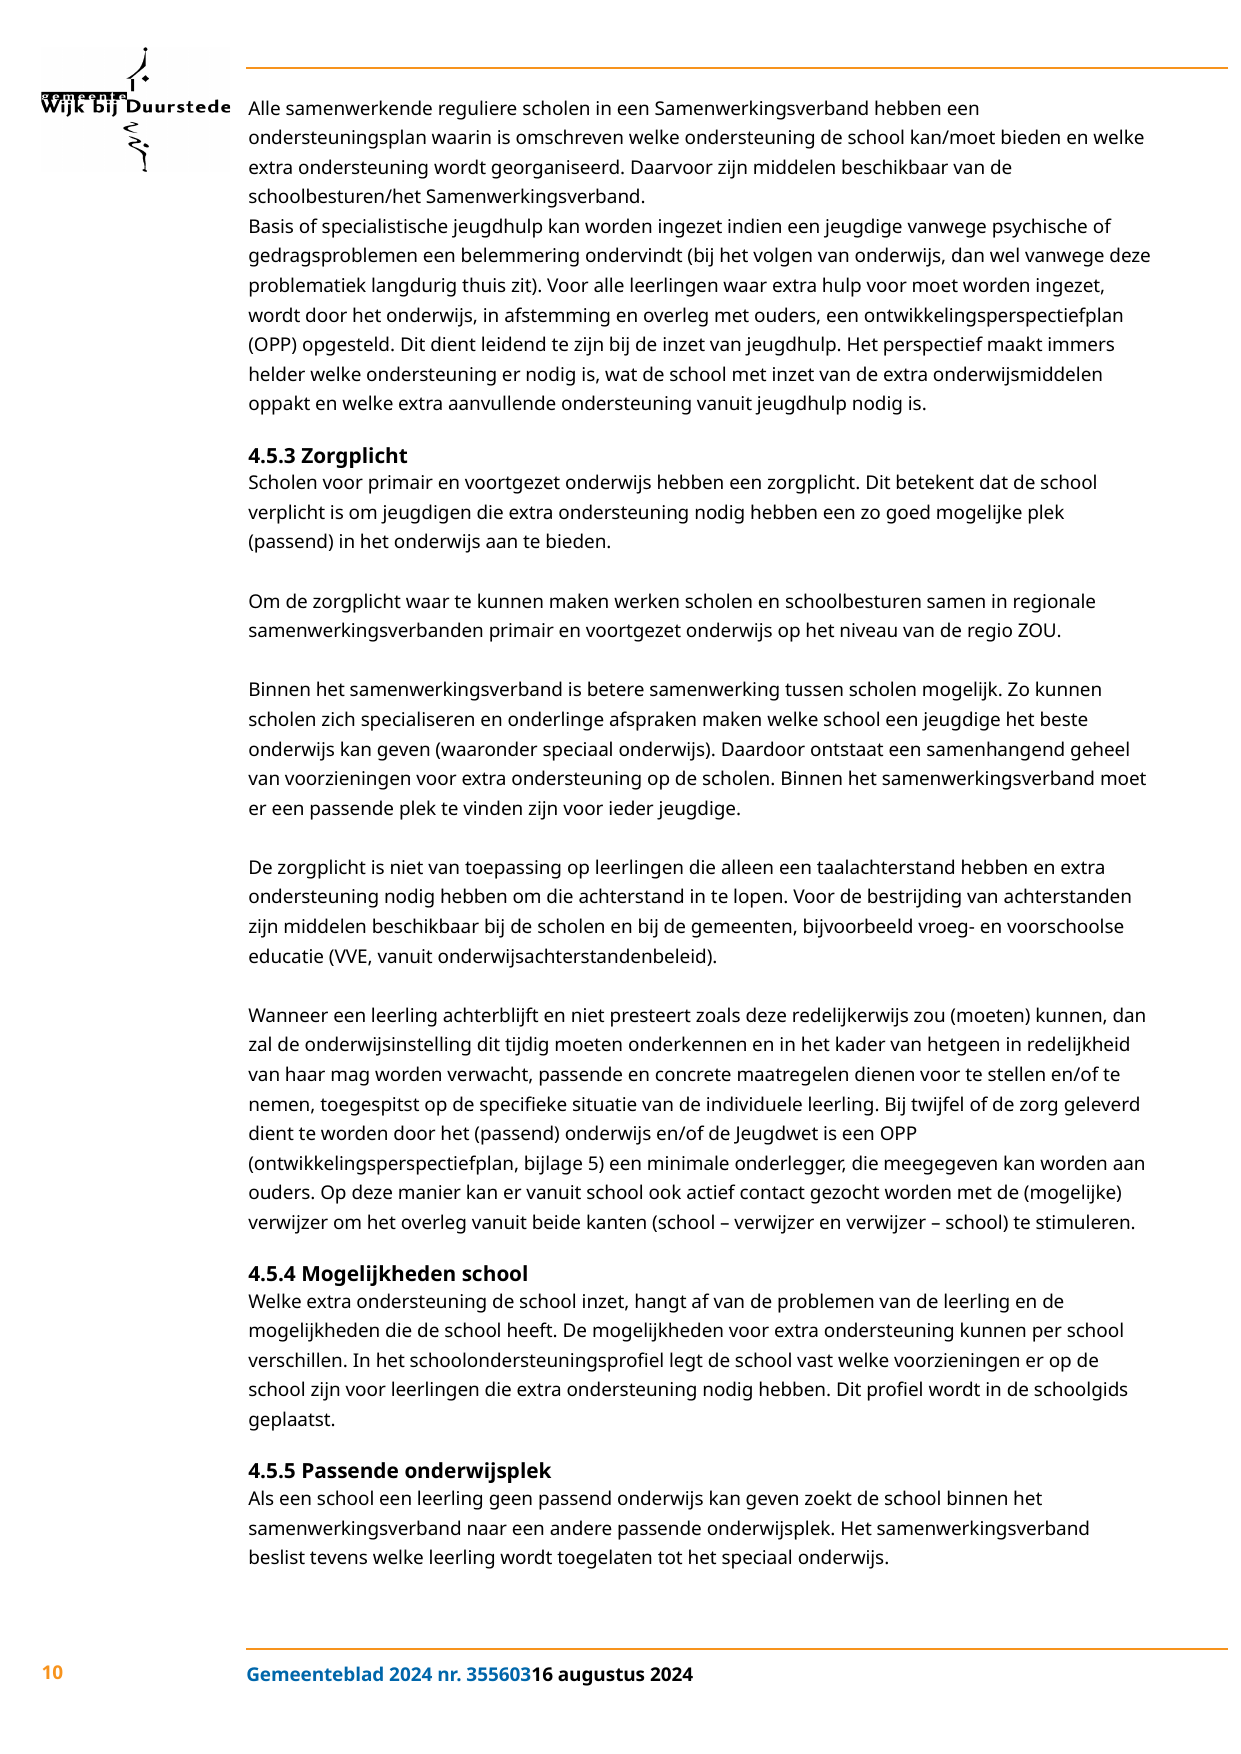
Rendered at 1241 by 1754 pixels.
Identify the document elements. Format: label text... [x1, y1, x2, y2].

text Welke extra ondersteuning de school inzet, hangt af van de problemen van de leerling en de mogelijkheden die de school heeft. De mogelijkheden voor extra ondersteuning kunnen per school verschillen. In het schoolondersteuningsprofiel legt de school vast welke voorzieningen er op de school zijn voor leerlingen die extra ondersteuning nodig hebben. Dit profiel wordt in de schoolgids geplaatst. [248, 1288, 1152, 1432]
text Om de zorgplicht waar te kunnen maken werken scholen en schoolbesturen samen in regionale samenwerkingsverbanden primair en voortgezet onderwijs op het niveau van de regio ZOU. [248, 588, 1152, 643]
text Als een school een leerling geen passend onderwijs kan geven zoekt de school binnen het samenwerkingsverband naar een andere passende onderwijsplek. Het samenwerkingsverband beslist tevens welke leerling wordt toegelaten tot het speciaal onderwijs. [248, 1485, 1152, 1570]
text De zorgplicht is niet van toepassing op leerlingen die alleen een taalachterstand hebben en extra ondersteuning nodig hebben om die achterstand in te lopen. Voor de bestrijding van achterstanden zijn middelen beschikbaar bij de scholen en bij de gemeenten, bijvoorbeeld vroeg- en voorschoolse educatie (VVE, vanuit onderwijsachterstandenbeleid). [248, 854, 1152, 968]
text 4.5.3 Zorgplicht [248, 441, 1152, 469]
text Wanneer een leerling achterblijft en niet presteert zoals deze redelijkerwijs zou (moeten) kunnen, dan zal de onderwijsinstelling dit tijdig moeten onderkennen en in het kader van hetgeen in redelijkheid van haar mag worden verwacht, passende en concrete maatregelen dienen voor te stellen en/of te nemen, toegespitst op de specifieke situatie van de individuele leerling. Bij twijfel of de zorg geleverd dient te worden door het (passend) onderwijs en/of de Jeugdwet is een OPP (ontwikkelingsperspectiefplan, bijlage 5) een minimale onderlegger, die meegegeven kan worden aan ouders. Op deze manier kan er vanuit school ook actief contact gezocht worden met de (mogelijke) verwijzer om het overleg vanuit beide kanten (school – verwijzer en verwijzer – school) te stimuleren. [248, 1002, 1152, 1235]
text Scholen voor primair en voortgezet onderwijs hebben een zorgplicht. Dit betekent dat de school verplicht is om jeugdigen die extra ondersteuning nodig hebben een zo goed mogelijke plek (passend) in het onderwijs aan te bieden. [248, 469, 1152, 554]
text Basis of specialistische jeugdhulp kan worden ingezet indien een jeugdige vanwege psychische of gedragsproblemen een belemmering ondervindt (bij het volgen van onderwijs, dan wel vanwege deze problematiek langdurig thuis zit). Voor alle leerlingen waar extra hulp voor moet worden ingezet, wordt door het onderwijs, in afstemming en overleg met ouders, een ontwikkelingsperspectiefplan (OPP) opgesteld. Dit dient leidend te zijn bij de inzet van jeugdhulp. Het perspectief maakt immers helder welke ondersteuning er nodig is, wat de school met inzet van de extra onderwijsmiddelen oppakt en welke extra aanvullende ondersteuning vanuit jeugdhulp nodig is. [248, 213, 1152, 416]
text Binnen het samenwerkingsverband is betere samenwerking tussen scholen mogelijk. Zo kunnen scholen zich specialiseren en onderlinge afspraken maken welke school een jeugdige het beste onderwijs kan geven (waaronder speciaal onderwijs). Daardoor ontstaat een samenhangend geheel van voorzieningen voor extra ondersteuning op de scholen. Binnen het samenwerkingsverband moet er een passende plek te vinden zijn voor ieder jeugdige. [248, 677, 1152, 821]
text 4.5.5 Passende onderwijsplek [248, 1457, 1152, 1485]
text 4.5.4 Mogelijkheden school [248, 1259, 1152, 1288]
text Alle samenwerkende reguliere scholen in een Samenwerkingsverband hebben een ondersteuningsplan waarin is omschreven welke ondersteuning de school kan/moet bieden en welke extra ondersteuning wordt georganiseerd. Daarvoor zijn middelen beschikbaar van de schoolbesturen/het Samenwerkingsverband. [248, 95, 1152, 209]
picture [41, 47, 231, 172]
